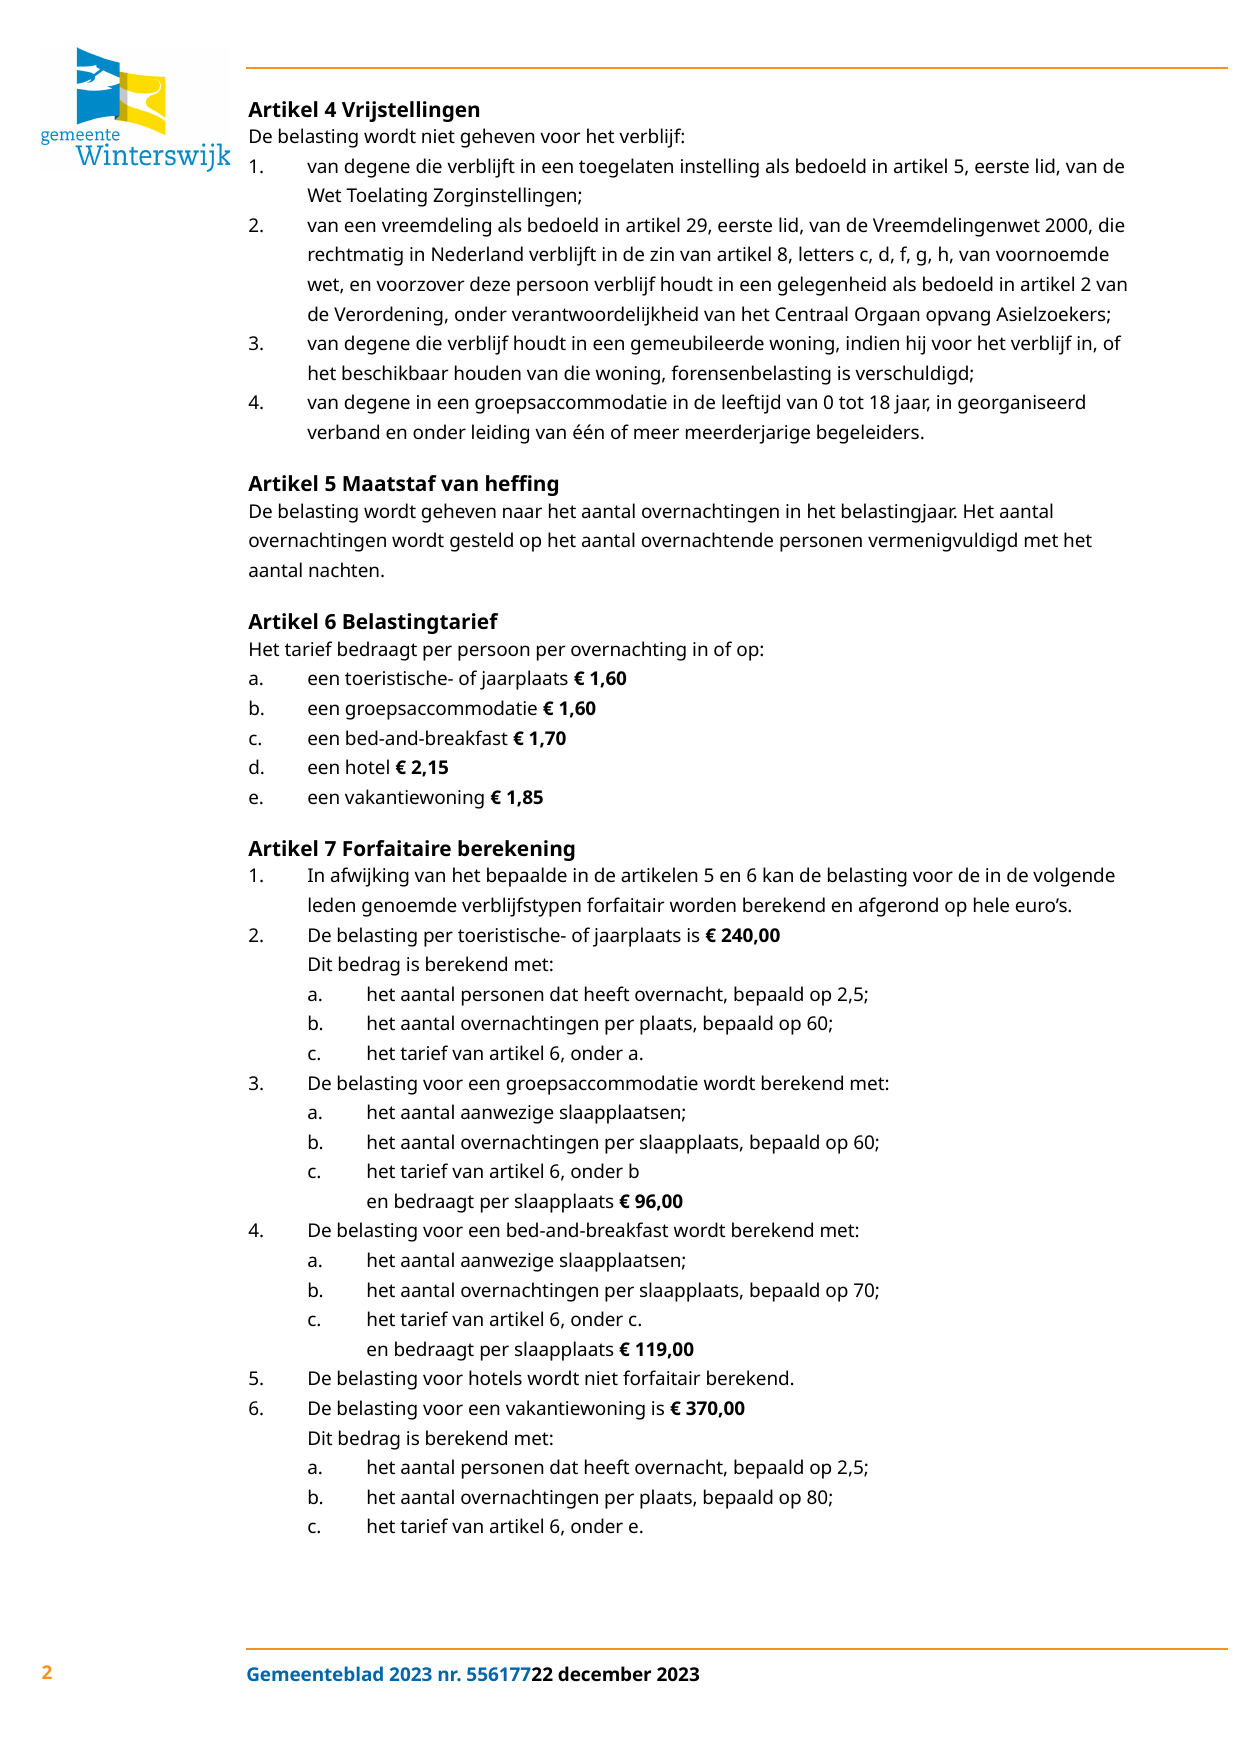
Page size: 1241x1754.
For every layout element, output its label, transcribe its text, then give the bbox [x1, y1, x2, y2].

list In afwijking van het bepaalde in de artikelen 5 en 6 kan de belasting voor de in de volgende leden genoemde verblijfstypen forfaitair worden berekend en afgerond op hele euro’s. [248, 863, 1152, 918]
list het tarief van artikel 6, onder e. [307, 1513, 1152, 1539]
list Dit bedrag is berekend met: [248, 1425, 1152, 1451]
text De belasting wordt niet geheven voor het verblijf: [248, 123, 1152, 149]
list het tarief van artikel 6, onder b [307, 1158, 1152, 1184]
list van degene die verblijft in een toegelaten instelling als bedoeld in artikel 5, eerste lid, van de Wet Toelating Zorginstellingen; [248, 153, 1152, 208]
list en bedraagt per slaapplaats € 119,00 [307, 1336, 1152, 1362]
list Dit bedrag is berekend met: [248, 951, 1152, 977]
text Artikel 7 Forfaitaire berekening [248, 834, 1152, 863]
list een vakantiewoning € 1,85 [248, 784, 1152, 809]
list De belasting per toeristische- of jaarplaats is € 240,00 [248, 922, 1152, 948]
list het aantal personen dat heeft overnacht, bepaald op 2,5; [307, 1454, 1152, 1480]
list het aantal overnachtingen per plaats, bepaald op 80; [307, 1484, 1152, 1510]
list en bedraagt per slaapplaats € 96,00 [307, 1188, 1152, 1214]
text Artikel 6 Belastingtarief [248, 607, 1152, 636]
list een groepsaccommodatie € 1,60 [248, 695, 1152, 721]
list het aantal aanwezige slaapplaatsen; [307, 1247, 1152, 1273]
list het aantal personen dat heeft overnacht, bepaald op 2,5; [307, 981, 1152, 1007]
list De belasting voor hotels wordt niet forfaitair berekend. [248, 1366, 1152, 1391]
list een toeristische- of jaarplaats € 1,60 [248, 666, 1152, 691]
list van degene die verblijf houdt in een gemeubileerde woning, indien hij voor het verblijf in, of het beschikbaar houden van die woning, forensenbelasting is verschuldigd; [248, 330, 1152, 386]
list De belasting voor een groepsaccommodatie wordt berekend met: [248, 1070, 1152, 1096]
list het aantal aanwezige slaapplaatsen; [307, 1099, 1152, 1125]
list van een vreemdeling als bedoeld in artikel 29, eerste lid, van de Vreemdelingenwet 2000, die rechtmatig in Nederland verblijft in de zin van artikel 8, letters c, d, f, g, h, van voornoemde wet, en voorzover deze persoon verblijf houdt in een gelegenheid als bedoeld in artikel 2 van de Verordening, onder verantwoordelijkheid van het Centraal Orgaan opvang Asielzoekers; [248, 212, 1152, 326]
text Het tarief bedraagt per persoon per overnachting in of op: [248, 636, 1152, 662]
list het tarief van artikel 6, onder c. [307, 1306, 1152, 1332]
list De belasting voor een bed-and-breakfast wordt berekend met: [248, 1218, 1152, 1243]
list De belasting voor een vakantiewoning is € 370,00 [248, 1395, 1152, 1421]
list een bed-and-breakfast € 1,70 [248, 725, 1152, 750]
list het aantal overnachtingen per slaapplaats, bepaald op 70; [307, 1277, 1152, 1303]
list een hotel € 2,15 [248, 754, 1152, 780]
text Artikel 5 Maatstaf van heffing [248, 469, 1152, 498]
list het tarief van artikel 6, onder a. [307, 1040, 1152, 1066]
list het aantal overnachtingen per slaapplaats, bepaald op 60; [307, 1129, 1152, 1155]
list het aantal overnachtingen per plaats, bepaald op 60; [307, 1011, 1152, 1036]
list van degene in een groepsaccommodatie in de leeftijd van 0 tot 18 jaar, in georganiseerd verband en onder leiding van één of meer meerderjarige begeleiders. [248, 389, 1152, 445]
picture [225, 153, 231, 162]
picture [41, 47, 231, 172]
text De belasting wordt geheven naar het aantal overnachtingen in het belastingjaar. Het aantal overnachtingen wordt gesteld op het aantal overnachtende personen vermenigvuldigd met het aantal nachten. [248, 498, 1152, 583]
text Artikel 4 Vrijstellingen [248, 95, 1152, 123]
